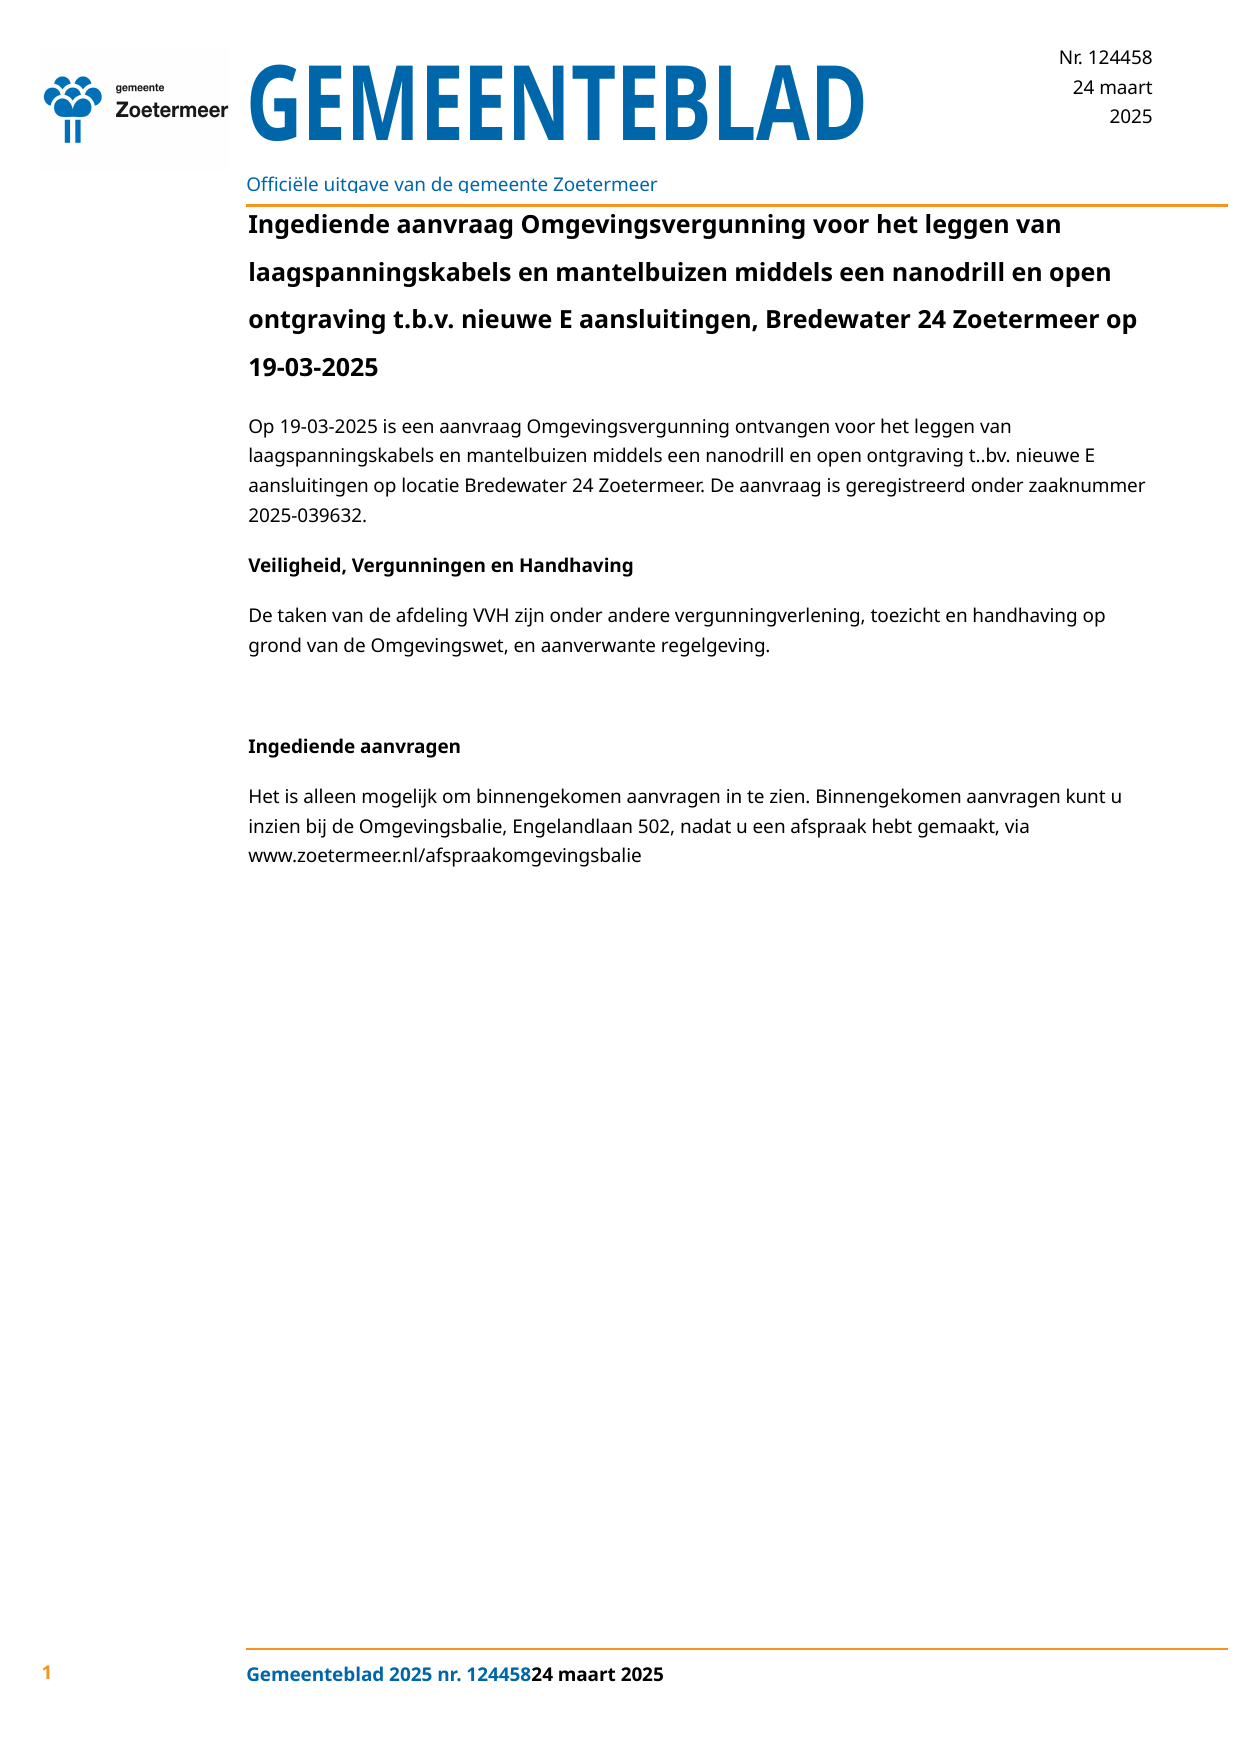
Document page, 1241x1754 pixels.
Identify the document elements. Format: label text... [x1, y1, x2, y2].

text Op 19-03-2025 is een aanvraag Omgevingsvergunning ontvangen voor het leggen van laagspanningskabels en mantelbuizen middels een nanodrill en open ontgraving t..bv. nieuwe E aansluitingen op locatie Bredewater 24 Zoetermeer. De aanvraag is geregistreerd onder zaaknummer 2025-039632. [248, 413, 1152, 528]
picture [41, 47, 231, 172]
text Veiligheid, Vergunningen en Handhaving [248, 552, 1152, 578]
text Het is alleen mogelijk om binnengekomen aanvragen in te zien. Binnengekomen aanvragen kunt u inzien bij de Omgevingsbalie, Engelandlaan 502, nadat u een afspraak hebt gemaakt, via www.zoetermeer.nl/afspraakomgevingsbalie [248, 783, 1152, 868]
text De taken van de afdeling VVH zijn onder andere vergunningverlening, toezicht en handhaving op grond van de Omgevingswet, en aanverwante regelgeving. [248, 603, 1152, 658]
text Ingediende aanvragen [248, 733, 1152, 759]
text Ingediende aanvraag Omgevingsvergunning voor het leggen van laagspanningskabels en mantelbuizen middels een nanodrill en open ontgraving t.b.v. nieuwe E aansluitingen, Bredewater 24 Zoetermeer op 19-03-2025 [248, 207, 1152, 384]
